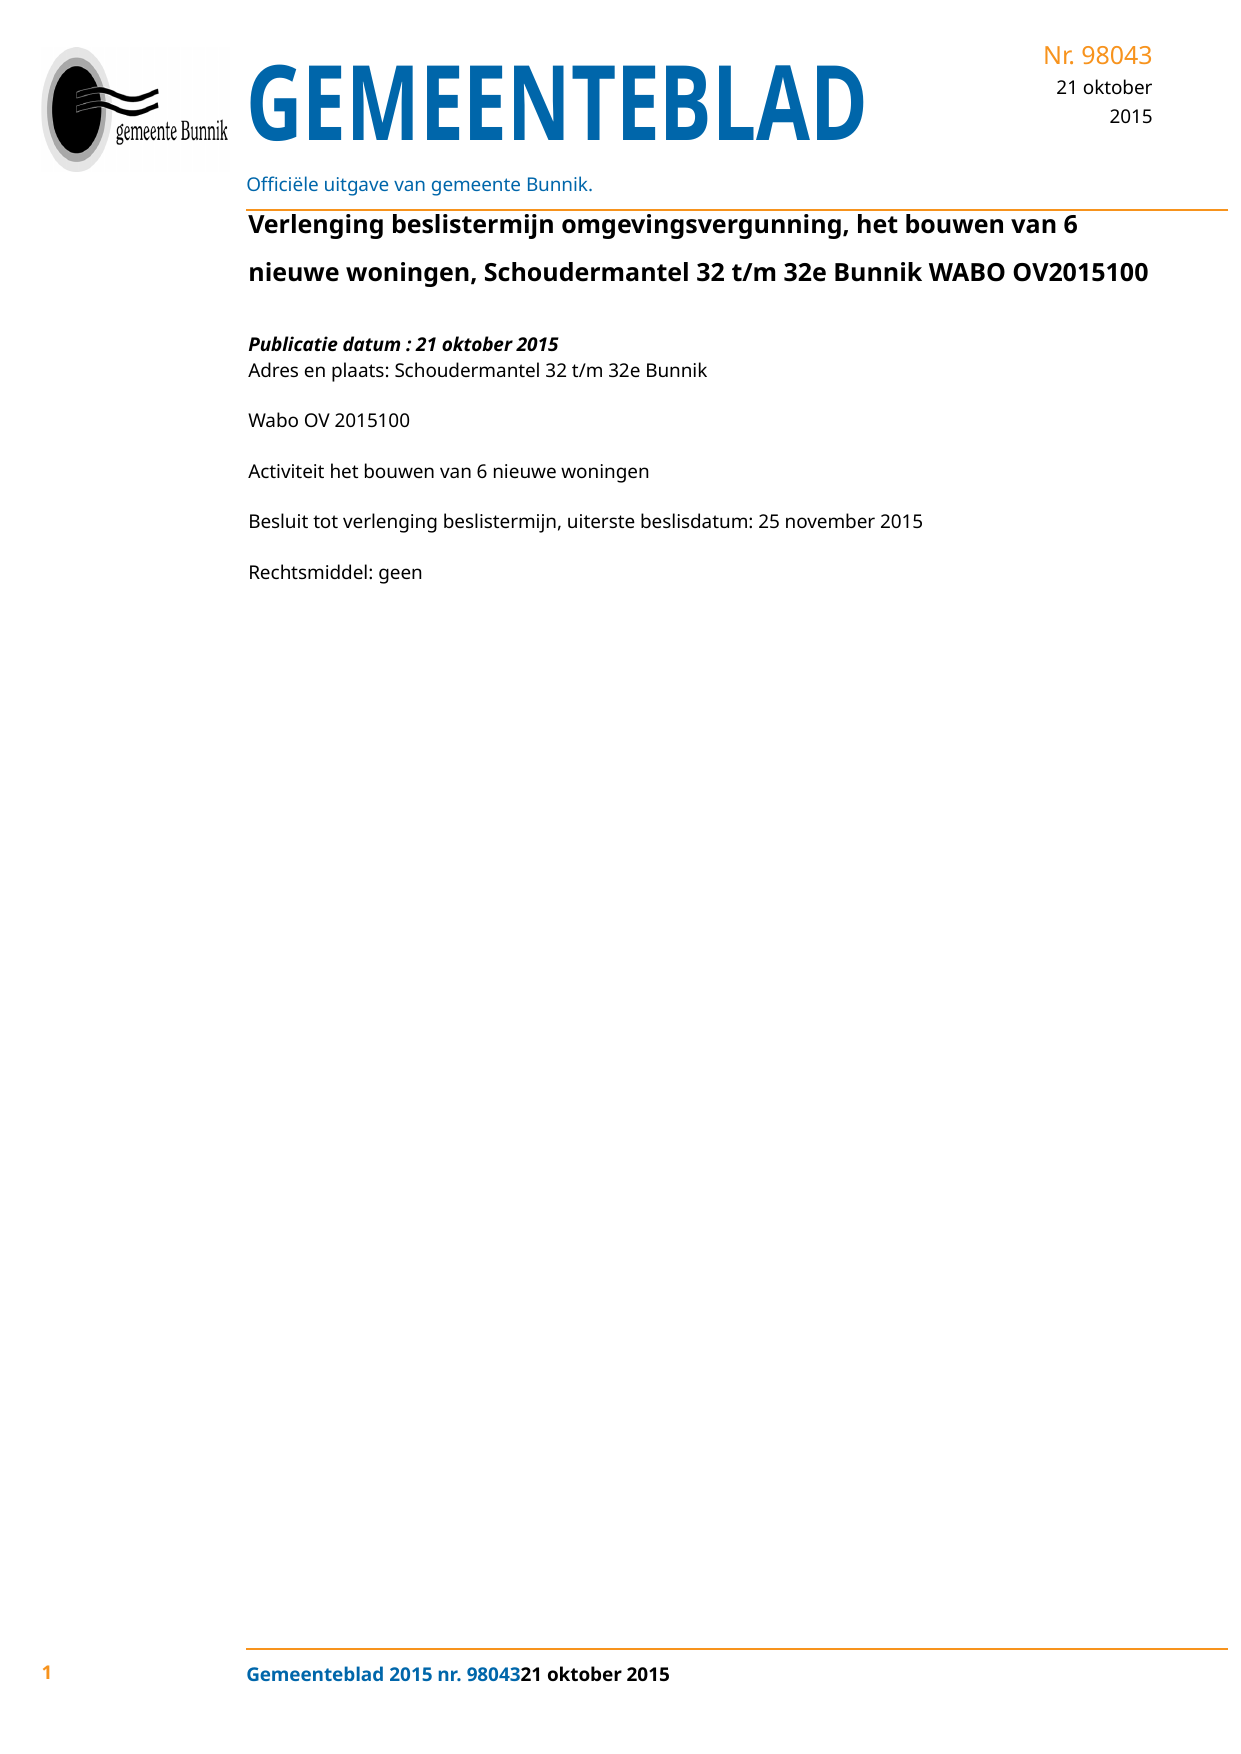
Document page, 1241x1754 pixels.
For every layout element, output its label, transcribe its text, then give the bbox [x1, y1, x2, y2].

text Publicatie datum : 21 oktober 2015 [248, 331, 1152, 357]
picture [41, 47, 231, 172]
text Adres en plaats: Schoudermantel 32 t/m 32e Bunnik [248, 357, 1152, 383]
text Verlenging beslistermijn omgevingsvergunning, het bouwen van 6 nieuwe woningen, Schoudermantel 32 t/m 32e Bunnik WABO OV2015100 [248, 211, 1152, 288]
text Besluit tot verlenging beslistermijn, uiterste beslisdatum: 25 november 2015 [248, 508, 1152, 534]
text Activiteit het bouwen van 6 nieuwe woningen [248, 458, 1152, 484]
text Wabo OV 2015100 [248, 408, 1152, 433]
text Rechtsmiddel: geen [248, 559, 1152, 584]
